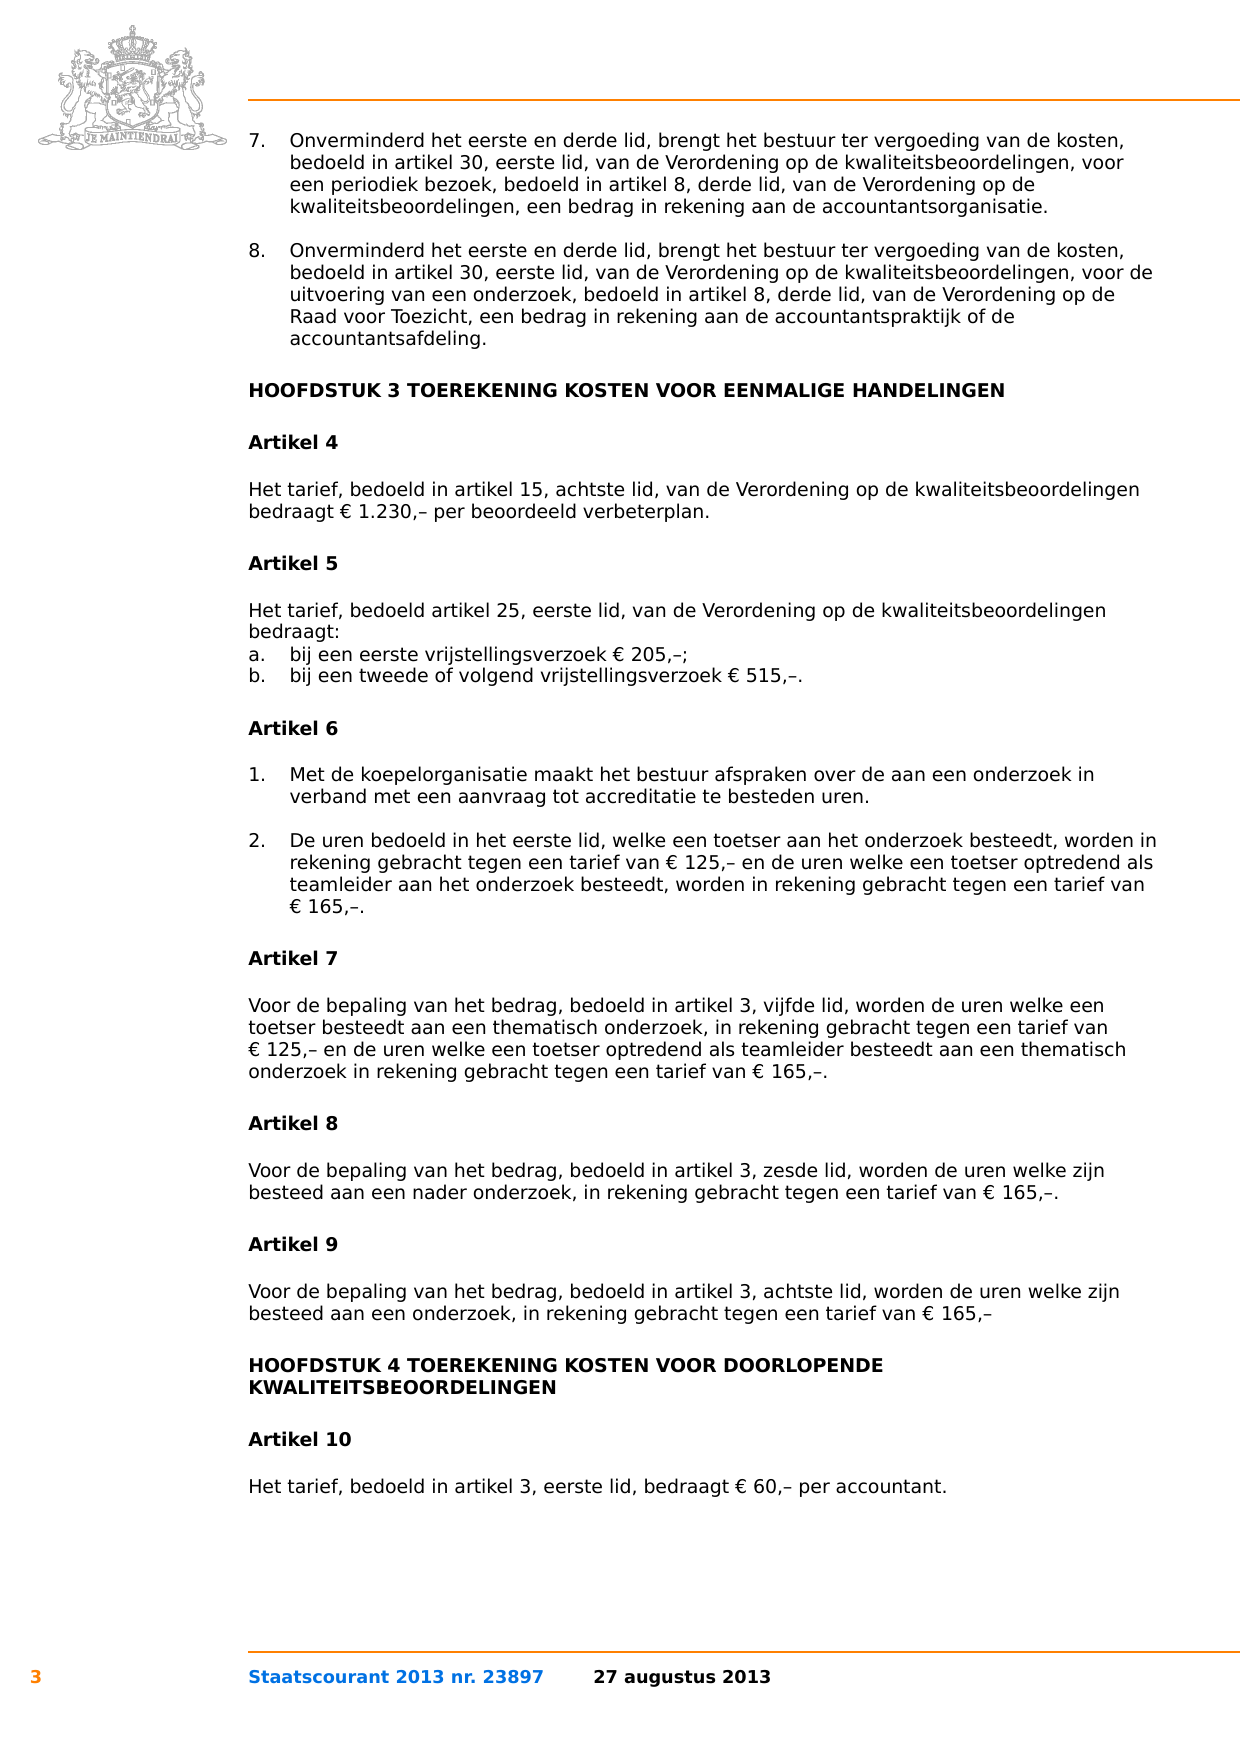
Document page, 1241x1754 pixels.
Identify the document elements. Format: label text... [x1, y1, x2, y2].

text Het tarief, bedoeld in artikel 15, achtste lid, van de Verordening op de kwaliteitsbeoordelingen bedraagt € 1.230,– per beoordeeld verbeterplan. [248, 478, 1163, 522]
text 7. Onverminderd het eerste en derde lid, brengt het bestuur ter vergoeding van de kosten, bedoeld in artikel 30, eerste lid, van de Verordening op de kwaliteitsbeoordelingen, voor een periodiek bezoek, bedoeld in artikel 8, derde lid, van de Verordening op de kwaliteitsbeoordelingen, een bedrag in rekening aan de accountantsorganisatie. [248, 130, 1163, 218]
text Voor de bepaling van het bedrag, bedoeld in artikel 3, achtste lid, worden de uren welke zijn besteed aan een onderzoek, in rekening gebracht tegen een tarief van € 165,– [248, 1281, 1163, 1325]
subtitle Artikel 6 [248, 717, 1163, 739]
text a. bij een eerste vrijstellingsverzoek € 205,–; [248, 643, 1163, 665]
text Het tarief, bedoeld in artikel 3, eerste lid, bedraagt € 60,– per accountant. [248, 1476, 1163, 1498]
text 2. De uren bedoeld in het eerste lid, welke een toetser aan het onderzoek besteedt, worden in rekening gebracht tegen een tarief van € 125,– en de uren welke een toetser optredend als teamleider aan het onderzoek besteedt, worden in rekening gebracht tegen een tarief van € 165,–. [248, 830, 1163, 918]
subtitle Artikel 7 [248, 948, 1163, 970]
text b. bij een tweede of volgend vrijstellingsverzoek € 515,–. [248, 665, 1163, 687]
subtitle Artikel 8 [248, 1113, 1163, 1135]
subtitle Artikel 5 [248, 552, 1163, 574]
text Voor de bepaling van het bedrag, bedoeld in artikel 3, vijfde lid, worden de uren welke een toetser besteedt aan een thematisch onderzoek, in rekening gebracht tegen een tarief van € 125,– en de uren welke een toetser optredend als teamleider besteedt aan een thematisch onderzoek in rekening gebracht tegen een tarief van € 165,–. [248, 995, 1163, 1083]
text Het tarief, bedoeld artikel 25, eerste lid, van de Verordening op de kwaliteitsbeoordelingen bedraagt: [248, 599, 1163, 643]
text 8. Onverminderd het eerste en derde lid, brengt het bestuur ter vergoeding van de kosten, bedoeld in artikel 30, eerste lid, van de Verordening op de kwaliteitsbeoordelingen, voor de uitvoering van een onderzoek, bedoeld in artikel 8, derde lid, van de Verordening op de Raad voor Toezicht, een bedrag in rekening aan de accountantspraktijk of de accountantsafdeling. [248, 240, 1163, 349]
subtitle HOOFDSTUK 3 TOEREKENING KOSTEN VOOR EENMALIGE HANDELINGEN [248, 379, 1163, 402]
text Voor de bepaling van het bedrag, bedoeld in artikel 3, zesde lid, worden de uren welke zijn besteed aan een nader onderzoek, in rekening gebracht tegen een tarief van € 165,–. [248, 1160, 1163, 1204]
subtitle Artikel 4 [248, 432, 1163, 453]
text 1. Met de koepelorganisatie maakt het bestuur afspraken over de aan een onderzoek in verband met een aanvraag tot accreditatie te besteden uren. [248, 764, 1163, 808]
picture [38, 25, 227, 150]
subtitle HOOFDSTUK 4 TOEREKENING KOSTEN VOOR DOORLOPENDE KWALITEITSBEOORDELINGEN [248, 1355, 1163, 1399]
subtitle Artikel 9 [248, 1234, 1163, 1256]
subtitle Artikel 10 [248, 1429, 1163, 1451]
